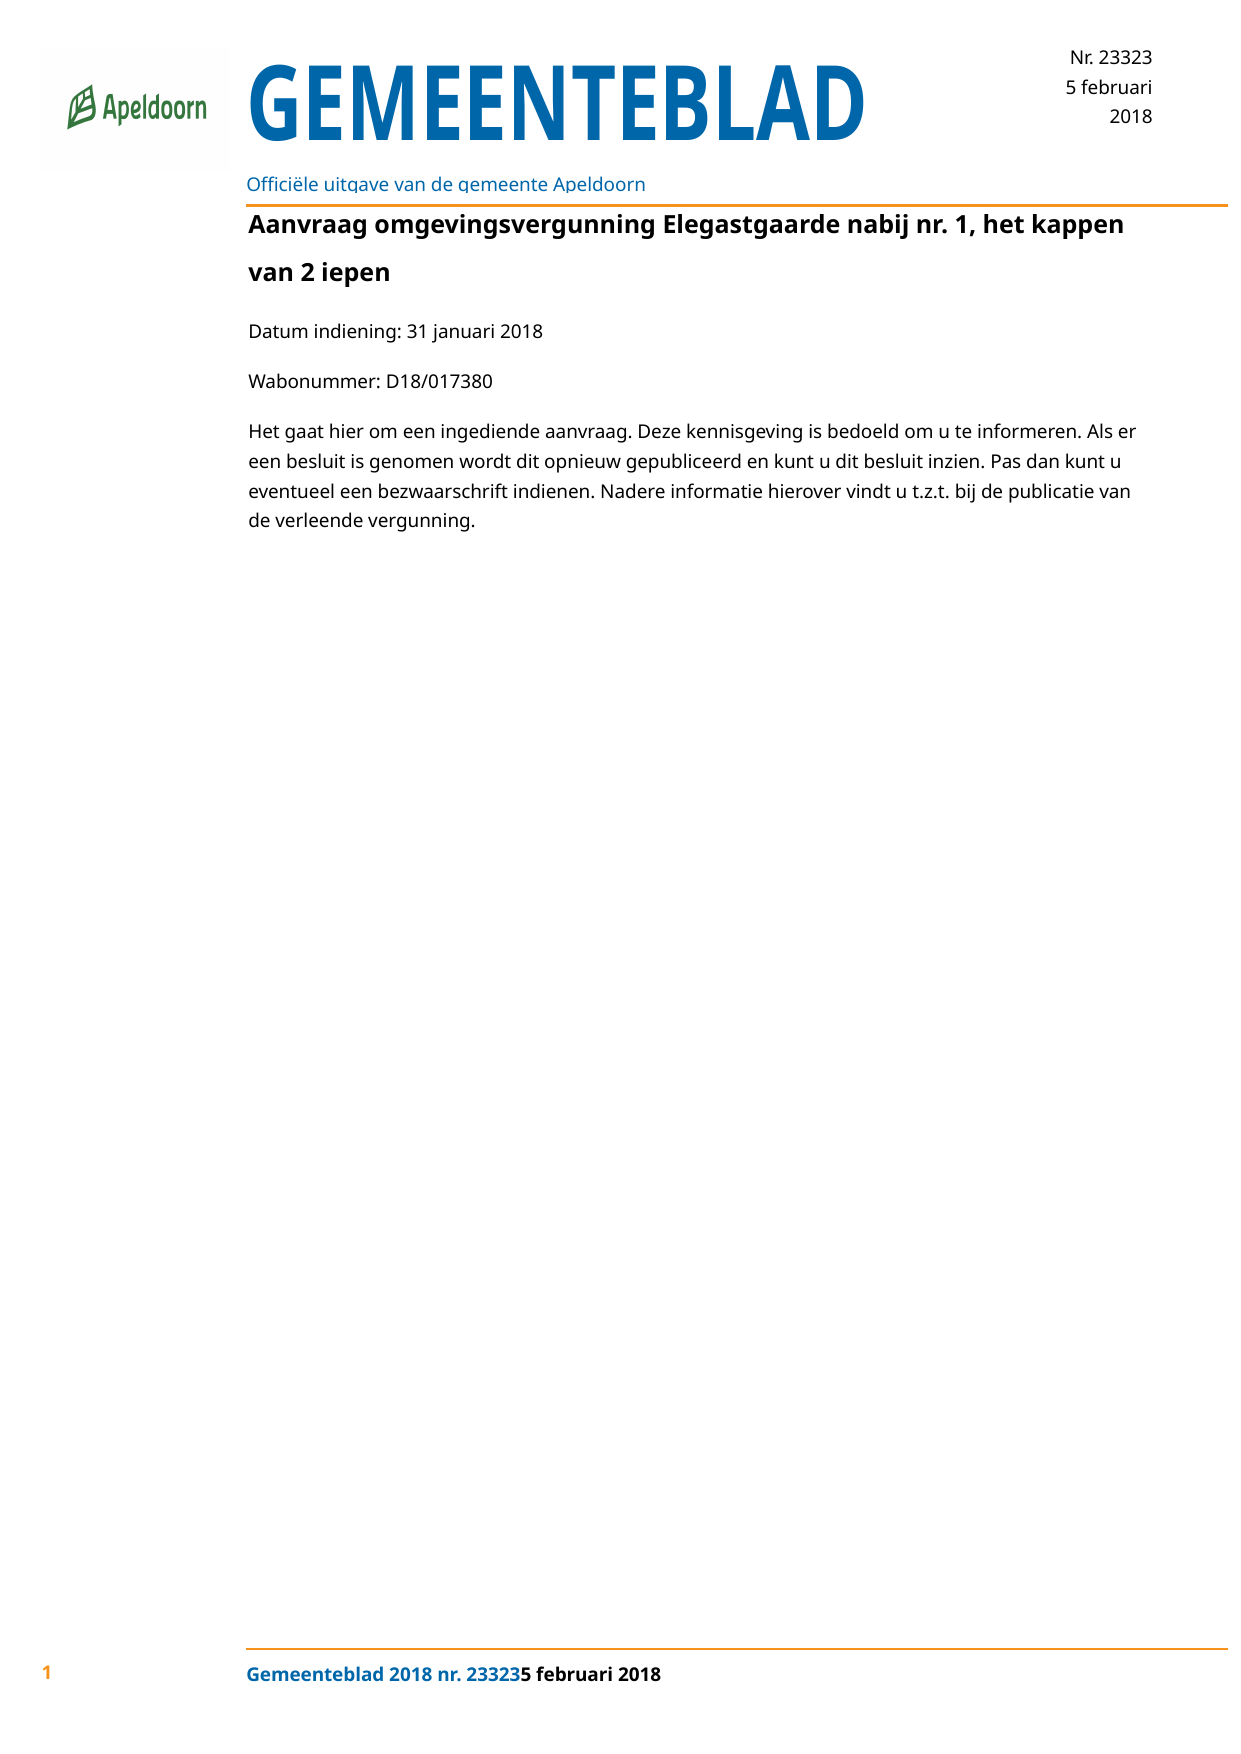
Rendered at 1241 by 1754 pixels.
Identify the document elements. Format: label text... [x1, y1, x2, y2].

text Wabonummer: D18/017380 [248, 368, 1152, 394]
text Datum indiening: 31 januari 2018 [248, 318, 1152, 344]
picture [41, 47, 231, 172]
text Het gaat hier om een ingediende aanvraag. Deze kennisgeving is bedoeld om u te informeren. Als er een besluit is genomen wordt dit opnieuw gepubliceerd en kunt u dit besluit inzien. Pas dan kunt u eventueel een bezwaarschrift indienen. Nadere informatie hierover vindt u t.z.t. bij de publicatie van de verleende vergunning. [248, 419, 1152, 533]
text Aanvraag omgevingsvergunning Elegastgaarde nabij nr. 1, het kappen van 2 iepen [248, 207, 1152, 288]
